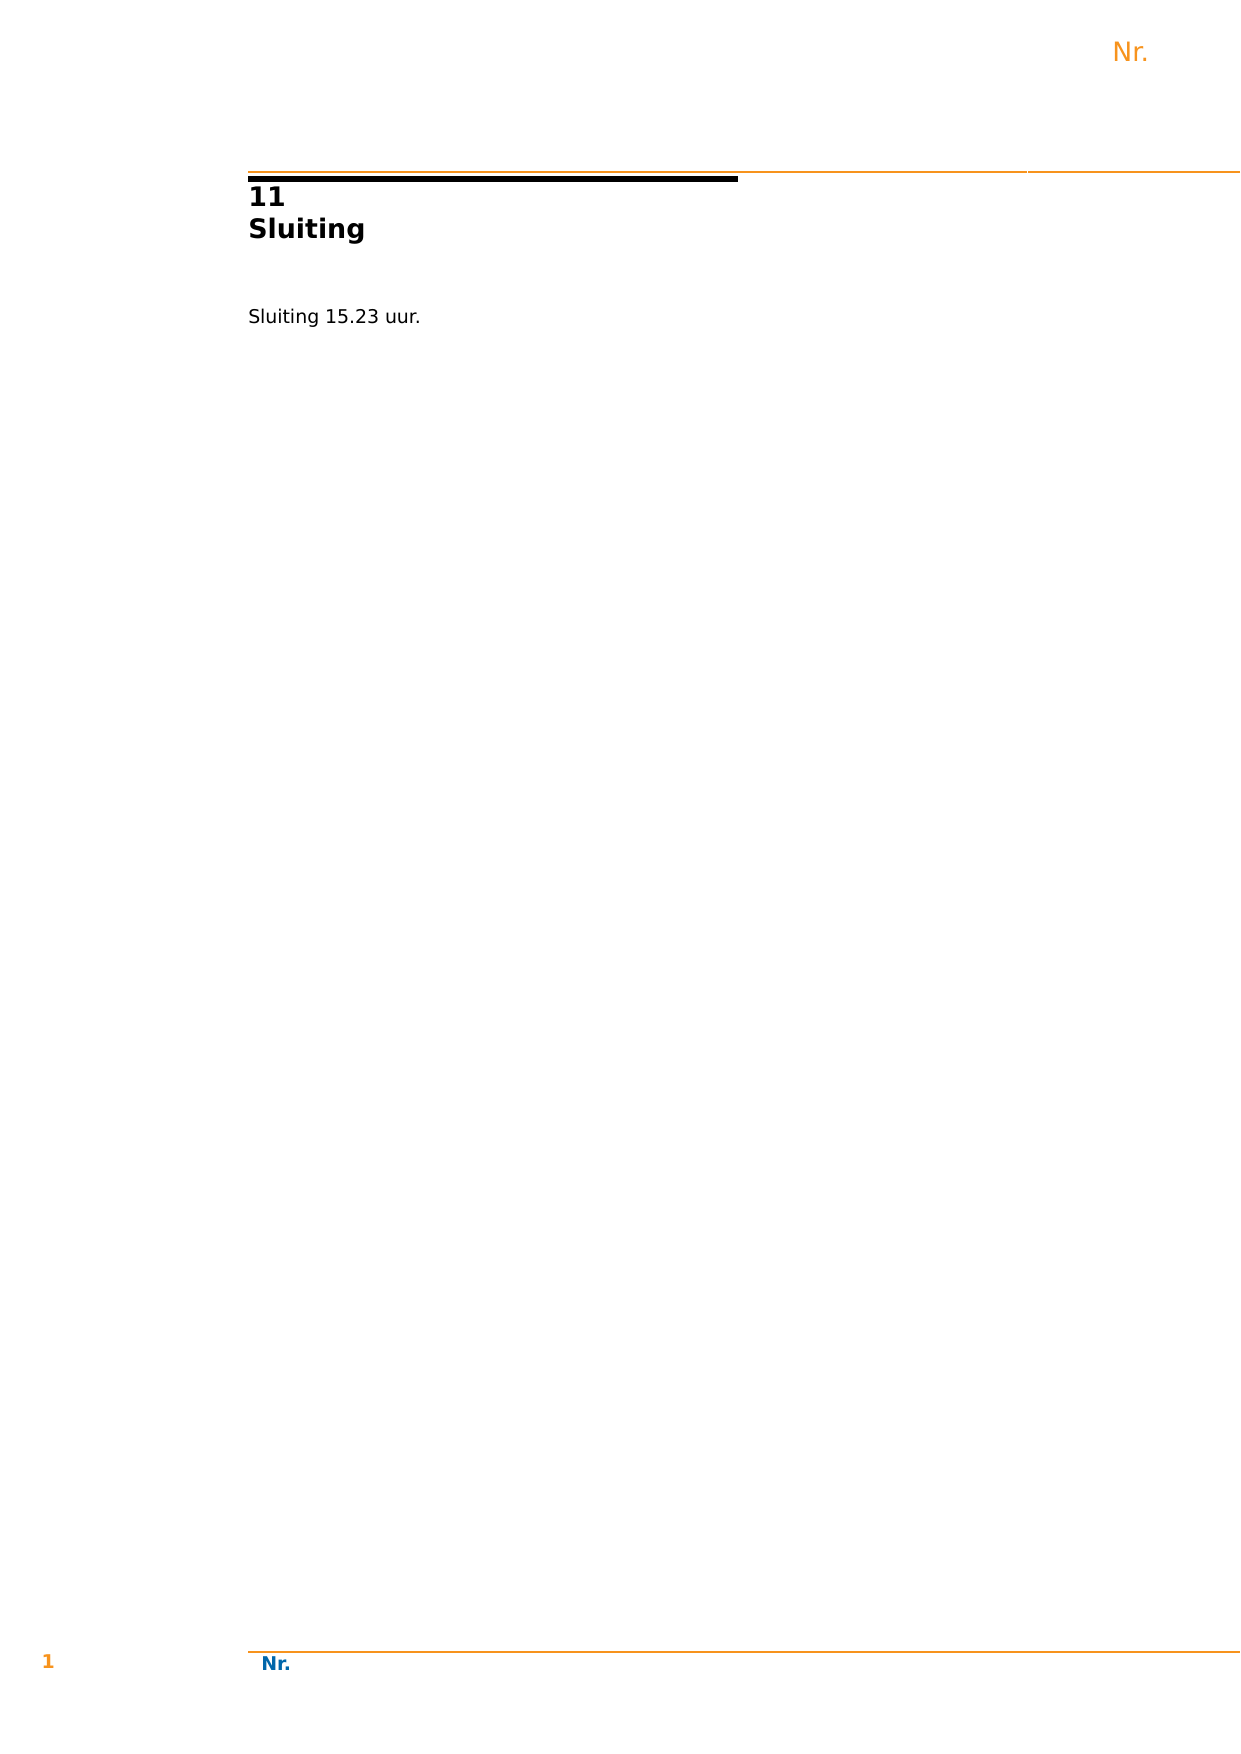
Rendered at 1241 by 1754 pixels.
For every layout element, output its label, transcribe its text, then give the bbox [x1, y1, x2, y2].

title 11 Sluiting [248, 182, 691, 244]
text Sluiting 15.23 uur. [248, 306, 691, 328]
